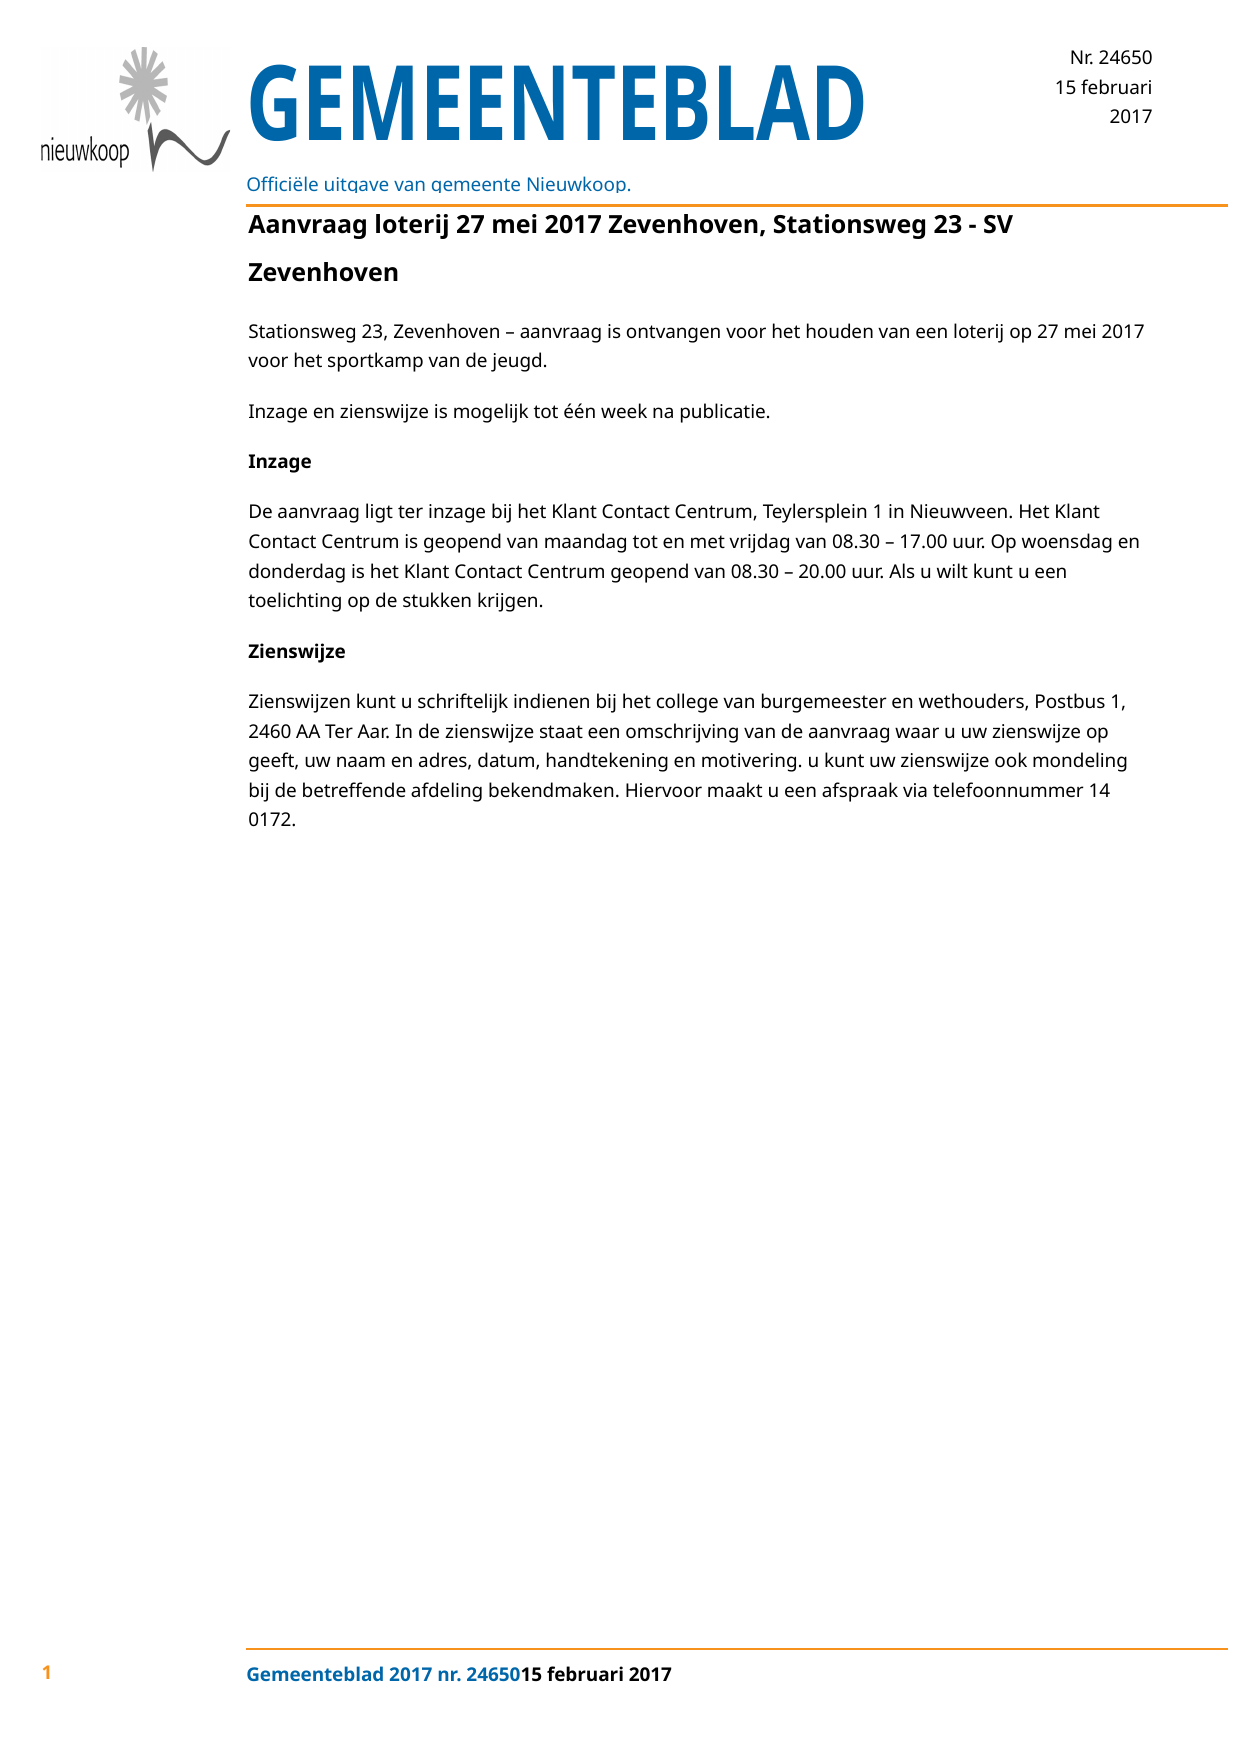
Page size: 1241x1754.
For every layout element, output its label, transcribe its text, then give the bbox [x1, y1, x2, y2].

text Zienswijze [248, 638, 1152, 664]
text Stationsweg 23, Zevenhoven – aanvraag is ontvangen voor het houden van een loterij op 27 mei 2017 voor het sportkamp van de jeugd. [248, 318, 1152, 373]
text Inzage en zienswijze is mogelijk tot één week na publicatie. [248, 398, 1152, 424]
text De aanvraag ligt ter inzage bij het Klant Contact Centrum, Teylersplein 1 in Nieuwveen. Het Klant Contact Centrum is geopend van maandag tot en met vrijdag van 08.30 – 17.00 uur. Op woensdag en donderdag is het Klant Contact Centrum geopend van 08.30 – 20.00 uur. Als u wilt kunt u een toelichting op de stukken krijgen. [248, 499, 1152, 613]
picture [41, 47, 231, 172]
text Aanvraag loterij 27 mei 2017 Zevenhoven, Stationsweg 23 - SV Zevenhoven [248, 207, 1152, 288]
text Zienswijzen kunt u schriftelijk indienen bij het college van burgemeester en wethouders, Postbus 1, 2460 AA Ter Aar. In de zienswijze staat een omschrijving van de aanvraag waar u uw zienswijze op geeft, uw naam en adres, datum, handtekening en motivering. u kunt uw zienswijze ook mondeling bij de betreffende afdeling bekendmaken. Hiervoor maakt u een afspraak via telefoonnummer 14 0172. [248, 688, 1152, 832]
text Inzage [248, 448, 1152, 474]
